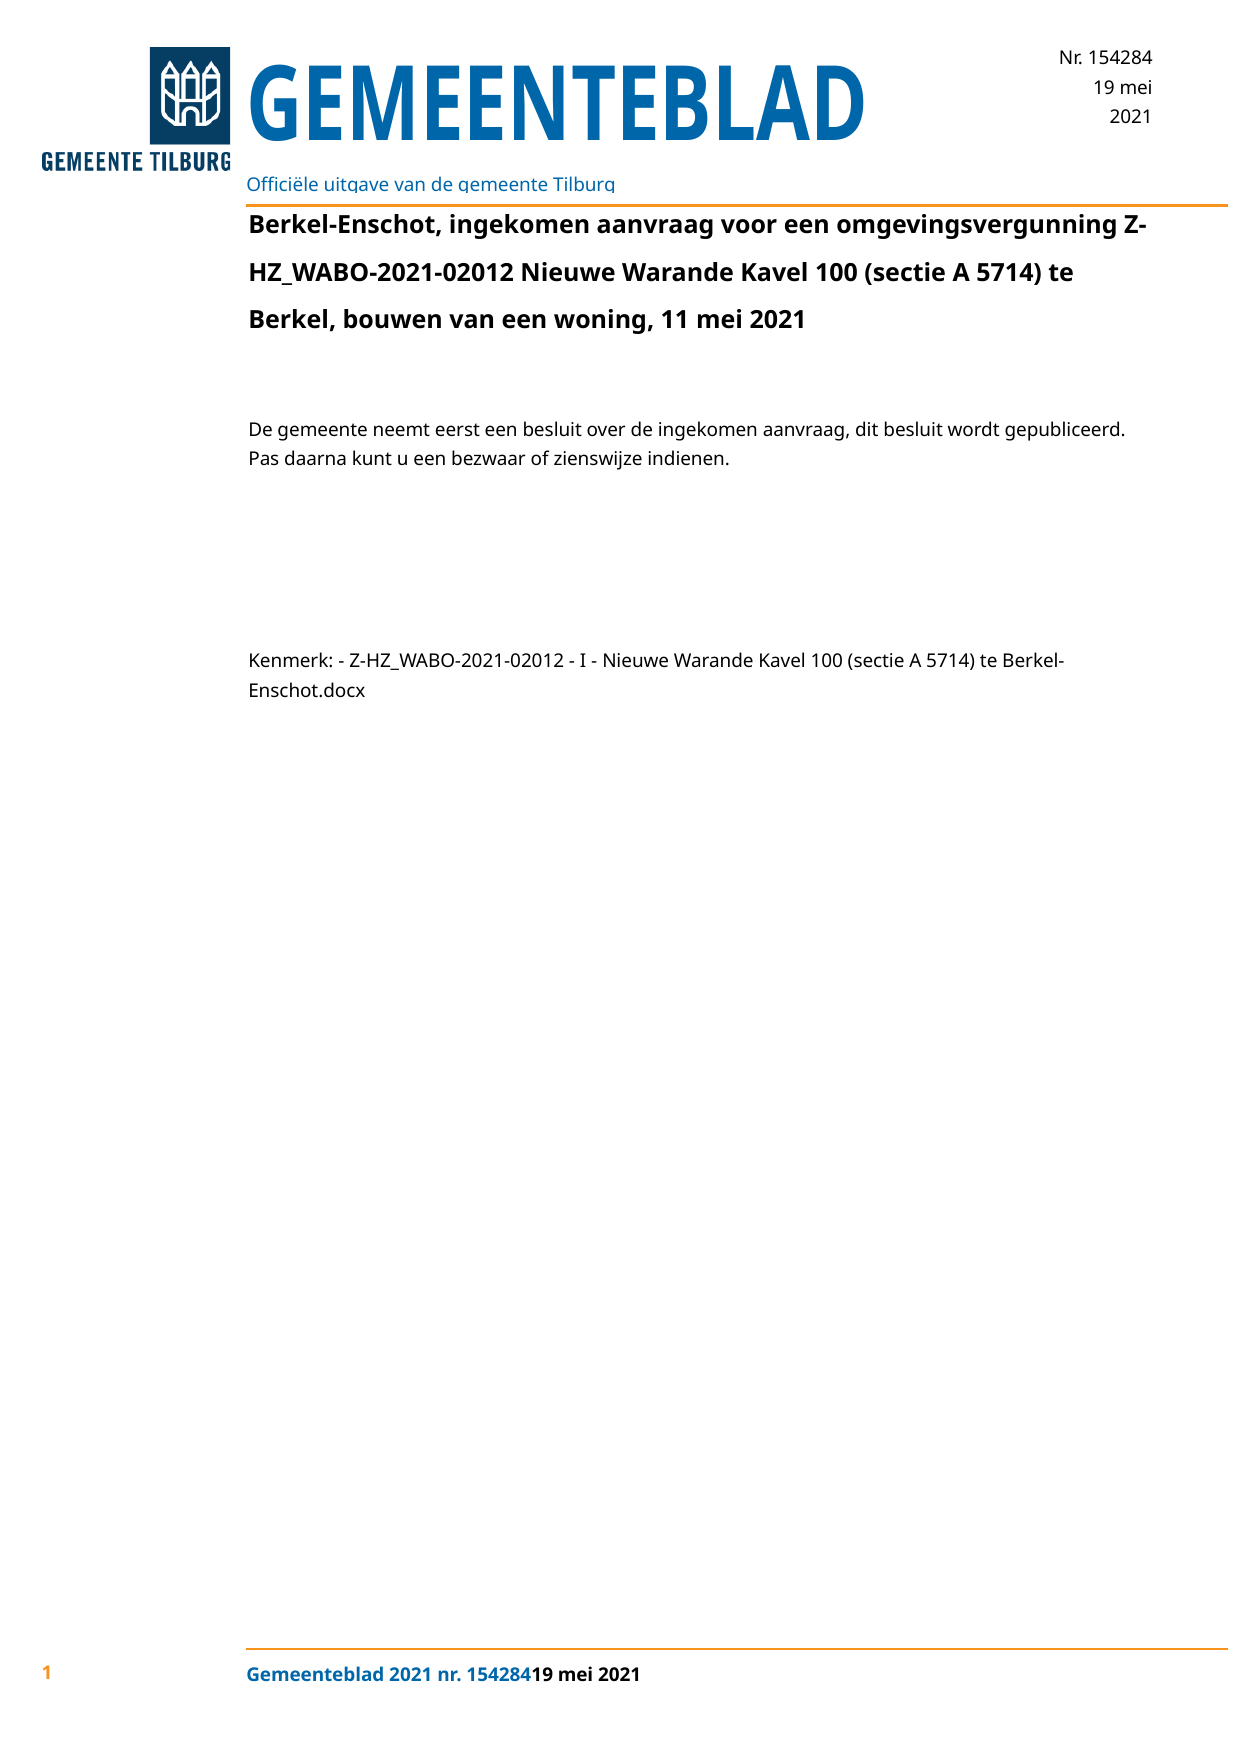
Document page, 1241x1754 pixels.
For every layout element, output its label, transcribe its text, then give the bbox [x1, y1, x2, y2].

text De gemeente neemt eerst een besluit over de ingekomen aanvraag, dit besluit wordt gepubliceerd. Pas daarna kunt u een bezwaar of zienswijze indienen. [248, 416, 1152, 471]
picture [41, 47, 231, 172]
text Berkel-Enschot, ingekomen aanvraag voor een omgevingsvergunning Z-HZ_WABO-2021-02012 Nieuwe Warande Kavel 100 (sectie A 5714) te Berkel, bouwen van een woning, 11 mei 2021 [248, 207, 1152, 336]
text Kenmerk: - Z-HZ_WABO-2021-02012 - I - Nieuwe Warande Kavel 100 (sectie A 5714) te Berkel-Enschot.docx [248, 647, 1152, 702]
